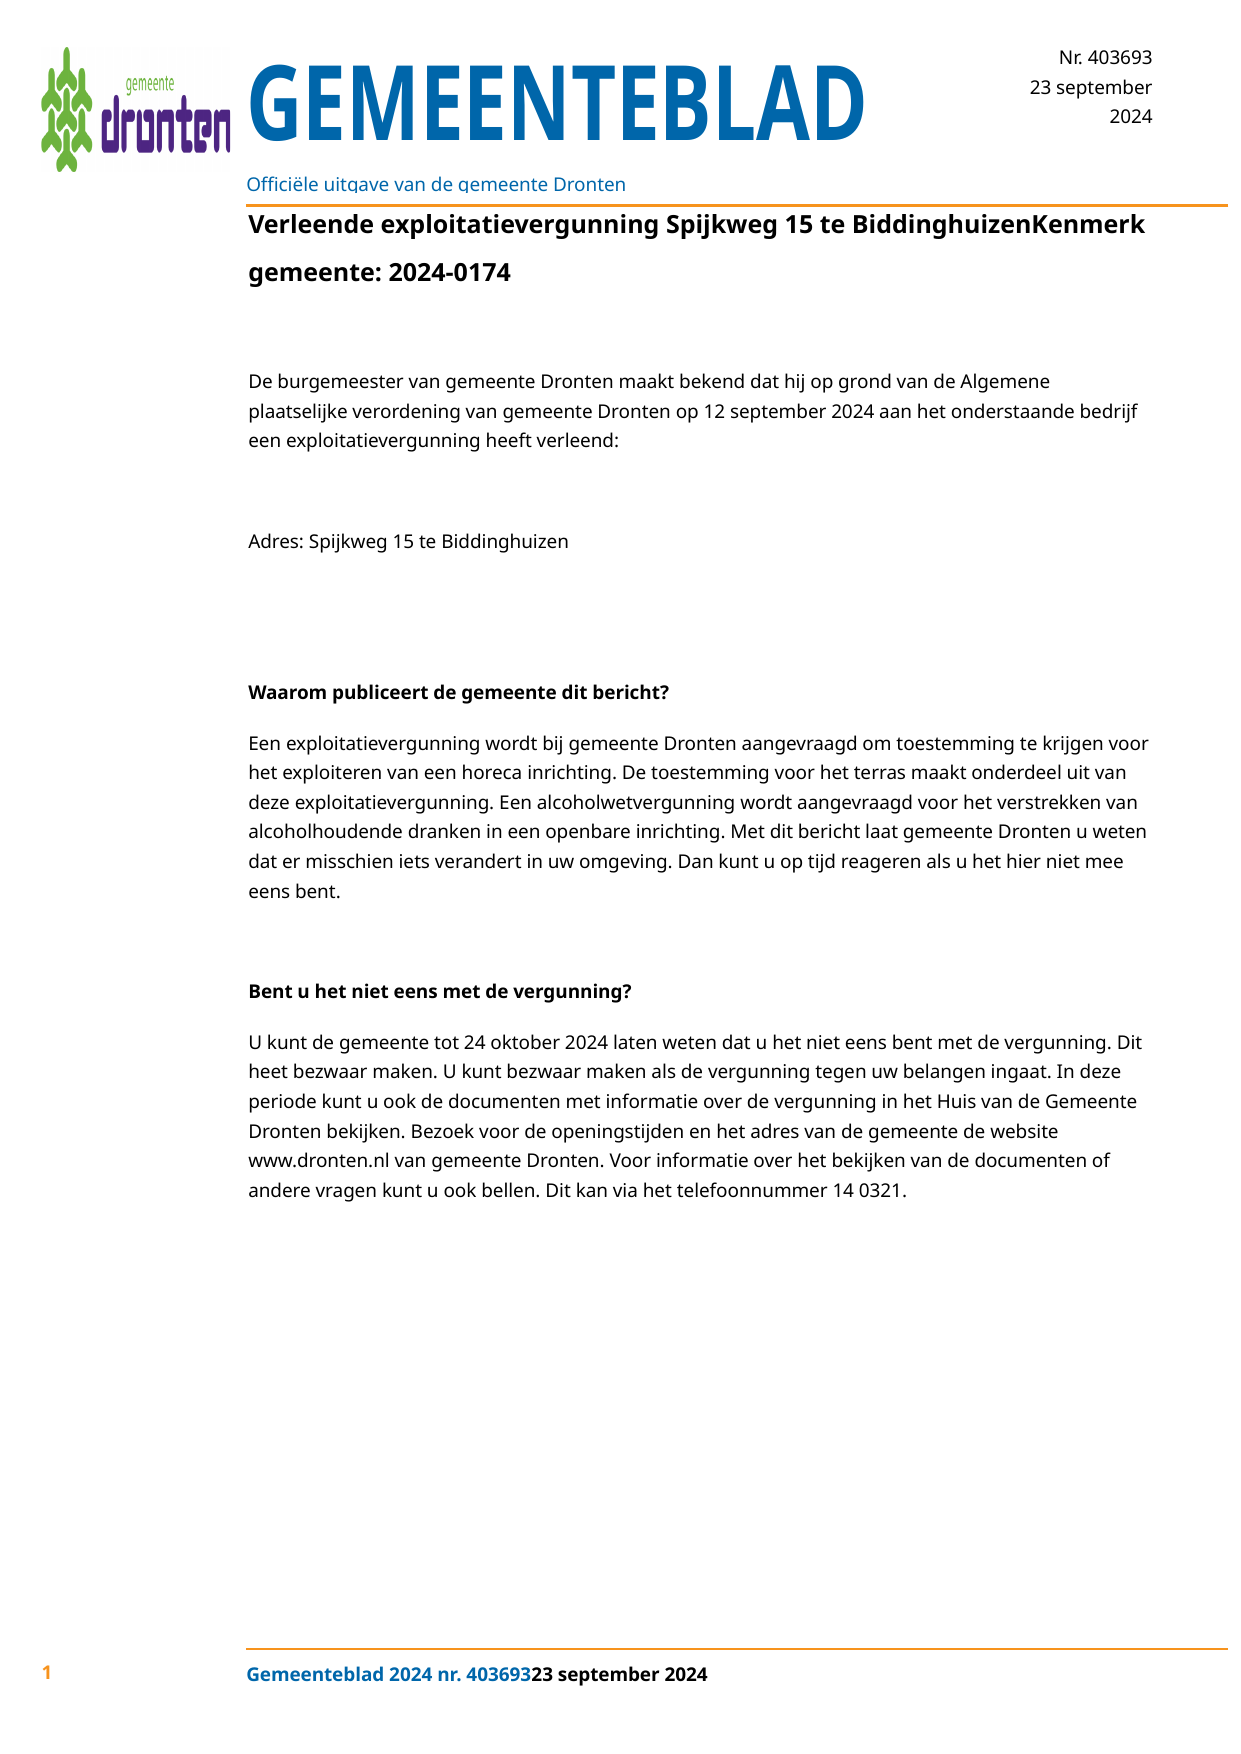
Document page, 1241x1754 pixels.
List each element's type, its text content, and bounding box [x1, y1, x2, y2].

text Waarom publiceert de gemeente dit bericht? [248, 679, 1152, 705]
text Verleende exploitatievergunning Spijkweg 15 te BiddinghuizenKenmerk gemeente: 2024-0174 [248, 207, 1152, 288]
text De burgemeester van gemeente Dronten maakt bekend dat hij op grond van de Algemene plaatselijke verordening van gemeente Dronten op 12 september 2024 aan het onderstaande bedrijf een exploitatievergunning heeft verleend: [248, 368, 1152, 453]
text Adres: Spijkweg 15 te Biddinghuizen [248, 528, 1152, 554]
picture [41, 47, 231, 172]
text Een exploitatievergunning wordt bij gemeente Dronten aangevraagd om toestemming te krijgen voor het exploiteren van een horeca inrichting. De toestemming voor het terras maakt onderdeel uit van deze exploitatievergunning. Een alcoholwetvergunning wordt aangevraagd voor het verstrekken van alcoholhoudende dranken in een openbare inrichting. Met dit bericht laat gemeente Dronten u weten dat er misschien iets verandert in uw omgeving. Dan kunt u op tijd reageren als u het hier niet mee eens bent. [248, 730, 1152, 904]
text Bent u het niet eens met de vergunning? [248, 979, 1152, 1004]
text U kunt de gemeente tot 24 oktober 2024 laten weten dat u het niet eens bent met de vergunning. Dit heet bezwaar maken. U kunt bezwaar maken als de vergunning tegen uw belangen ingaat. In deze periode kunt u ook de documenten met informatie over de vergunning in het Huis van de Gemeente Dronten bekijken. Bezoek voor de openingstijden en het adres van de gemeente de website www.dronten.nl van gemeente Dronten. Voor informatie over het bekijken van de documenten of andere vragen kunt u ook bellen. Dit kan via het telefoonnummer 14 0321. [248, 1029, 1152, 1203]
